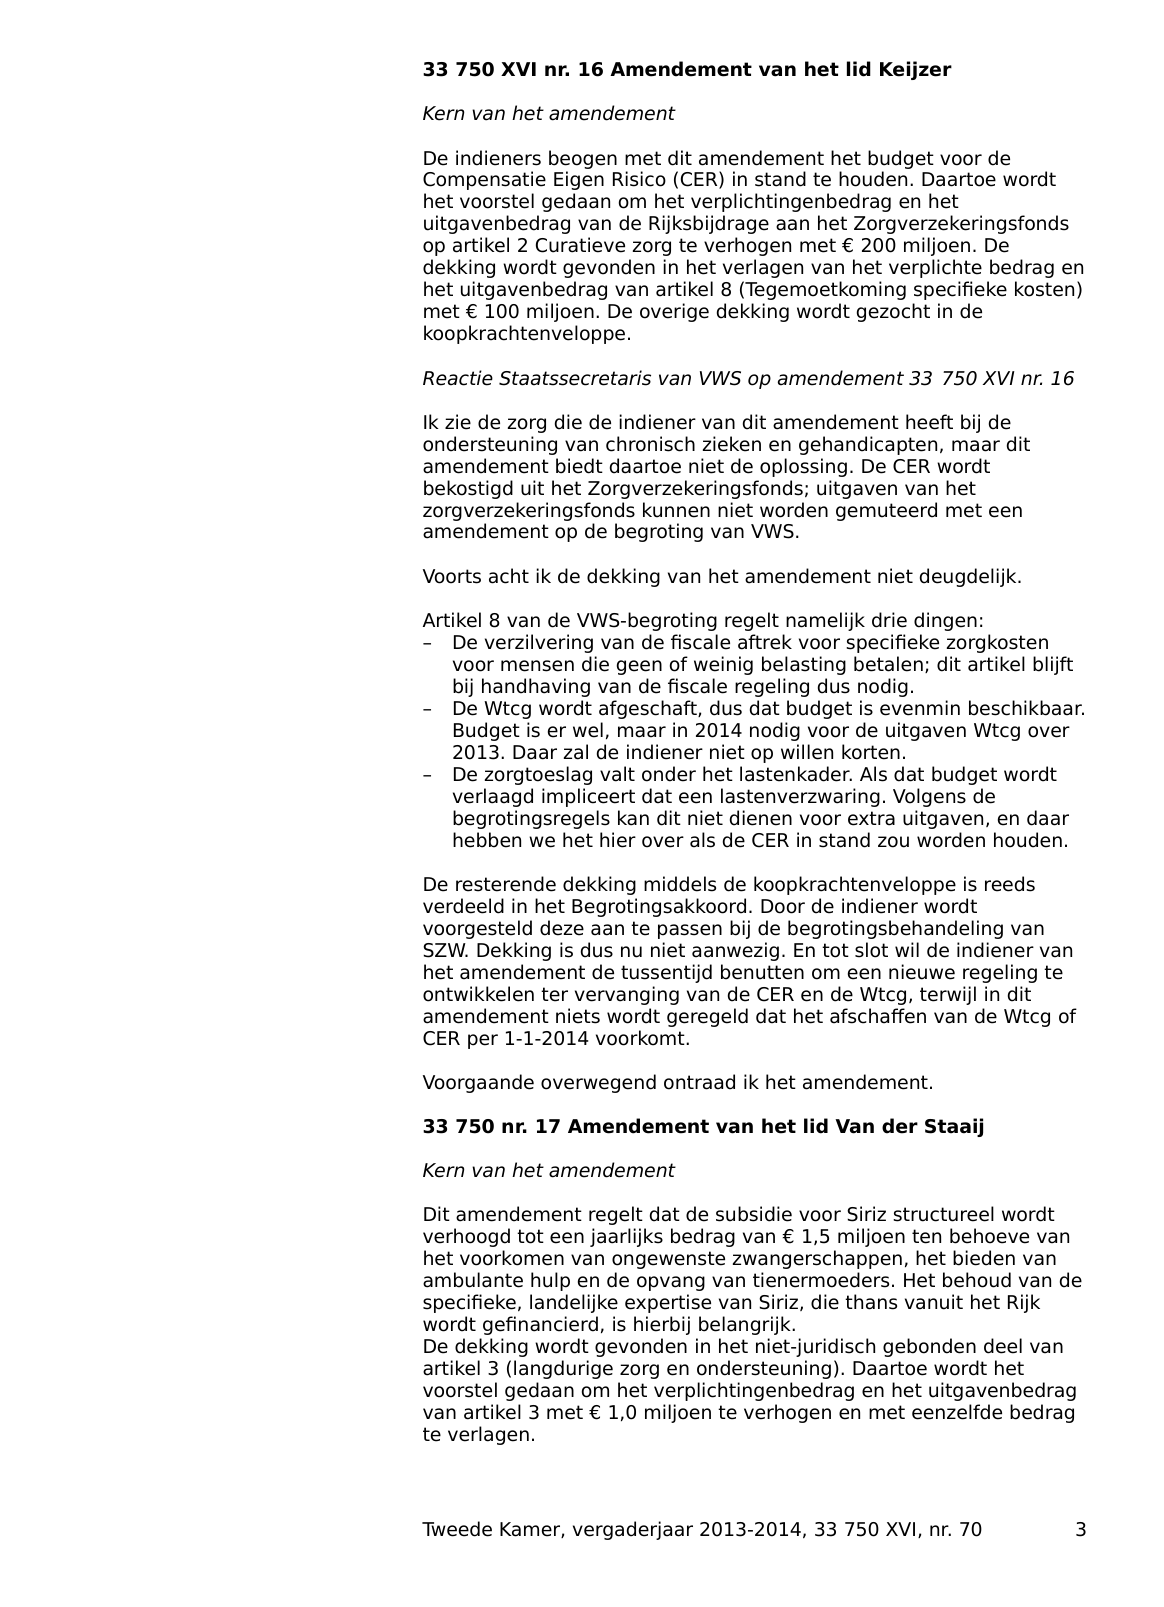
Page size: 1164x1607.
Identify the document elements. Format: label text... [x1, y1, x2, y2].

text De resterende dekking middels de koopkrachtenveloppe is reeds verdeeld in het Begrotingsakkoord. Door de indiener wordt voorgesteld deze aan te passen bij de begrotingsbehandeling van SZW. Dekking is dus nu niet aanwezig. En tot slot wil de indiener van het amendement de tussentijd benutten om een nieuwe regeling te ontwikkelen ter vervanging van de CER en de Wtcg, terwijl in dit amendement niets wordt geregeld dat het afschaffen van de Wtcg of CER per 1-1-2014 voorkomt. [422, 874, 1087, 1049]
text De dekking wordt gevonden in het niet-juridisch gebonden deel van artikel 3 (langdurige zorg en ondersteuning). Daartoe wordt het voorstel gedaan om het verplichtingenbedrag en het uitgavenbedrag van artikel 3 met € 1,0 miljoen te verhogen en met eenzelfde bedrag te verlagen. [422, 1336, 1087, 1446]
text Voorts acht ik de dekking van het amendement niet deugdelijk. [422, 566, 1087, 588]
text De indieners beogen met dit amendement het budget voor de Compensatie Eigen Risico (CER) in stand te houden. Daartoe wordt het voorstel gedaan om het verplichtingenbedrag en het uitgavenbedrag van de Rijksbijdrage aan het Zorgverzekeringsfonds op artikel 2 Curatieve zorg te verhogen met € 200 miljoen. De dekking wordt gevonden in het verlagen van het verplichte bedrag en het uitgavenbedrag van artikel 8 (Tegemoetkoming specifieke kosten) met € 100 miljoen. De overige dekking wordt gezocht in de koopkrachtenveloppe. [422, 147, 1087, 345]
text Ik zie de zorg die de indiener van dit amendement heeft bij de ondersteuning van chronisch zieken en gehandicapten, maar dit amendement biedt daartoe niet de oplossing. De CER wordt bekostigd uit het Zorgverzekeringsfonds; uitgaven van het zorgverzekeringsfonds kunnen niet worden gemuteerd met een amendement op de begroting van VWS. [422, 412, 1087, 543]
subtitle Kern van het amendement [422, 1160, 1087, 1182]
text Dit amendement regelt dat de subsidie voor Siriz structureel wordt verhoogd tot een jaarlijks bedrag van € 1,5 miljoen ten behoeve van het voorkomen van ongewenste zwangerschappen, het bieden van ambulante hulp en de opvang van tienermoeders. Het behoud van de specifieke, landelijke expertise van Siriz, die thans vanuit het Rijk wordt gefinancierd, is hierbij belangrijk. [422, 1204, 1087, 1336]
subtitle 33 750 nr. 17 Amendement van het lid Van der Staaij [422, 1116, 1087, 1138]
text – De zorgtoeslag valt onder het lastenkader. Als dat budget wordt verlaagd impliceert dat een lastenverzwaring. Volgens de begrotingsregels kan dit niet dienen voor extra uitgaven, en daar hebben we het hier over als de CER in stand zou worden houden. [422, 764, 1087, 852]
subtitle Reactie Staatssecretaris van VWS op amendement 33 750 XVI nr. 16 [422, 367, 1087, 389]
text – De Wtcg wordt afgeschaft, dus dat budget is evenmin beschikbaar. Budget is er wel, maar in 2014 nodig voor de uitgaven Wtcg over 2013. Daar zal de indiener niet op willen korten. [422, 698, 1087, 764]
subtitle 33 750 XVI nr. 16 Amendement van het lid Keijzer [422, 59, 1087, 81]
text – De verzilvering van de fiscale aftrek voor specifieke zorgkosten voor mensen die geen of weinig belasting betalen; dit artikel blijft bij handhaving van de fiscale regeling dus nodig. [422, 632, 1087, 698]
text Voorgaande overwegend ontraad ik het amendement. [422, 1072, 1087, 1094]
subtitle Kern van het amendement [422, 103, 1087, 125]
text Artikel 8 van de VWS-begroting regelt namelijk drie dingen: [422, 610, 1087, 632]
